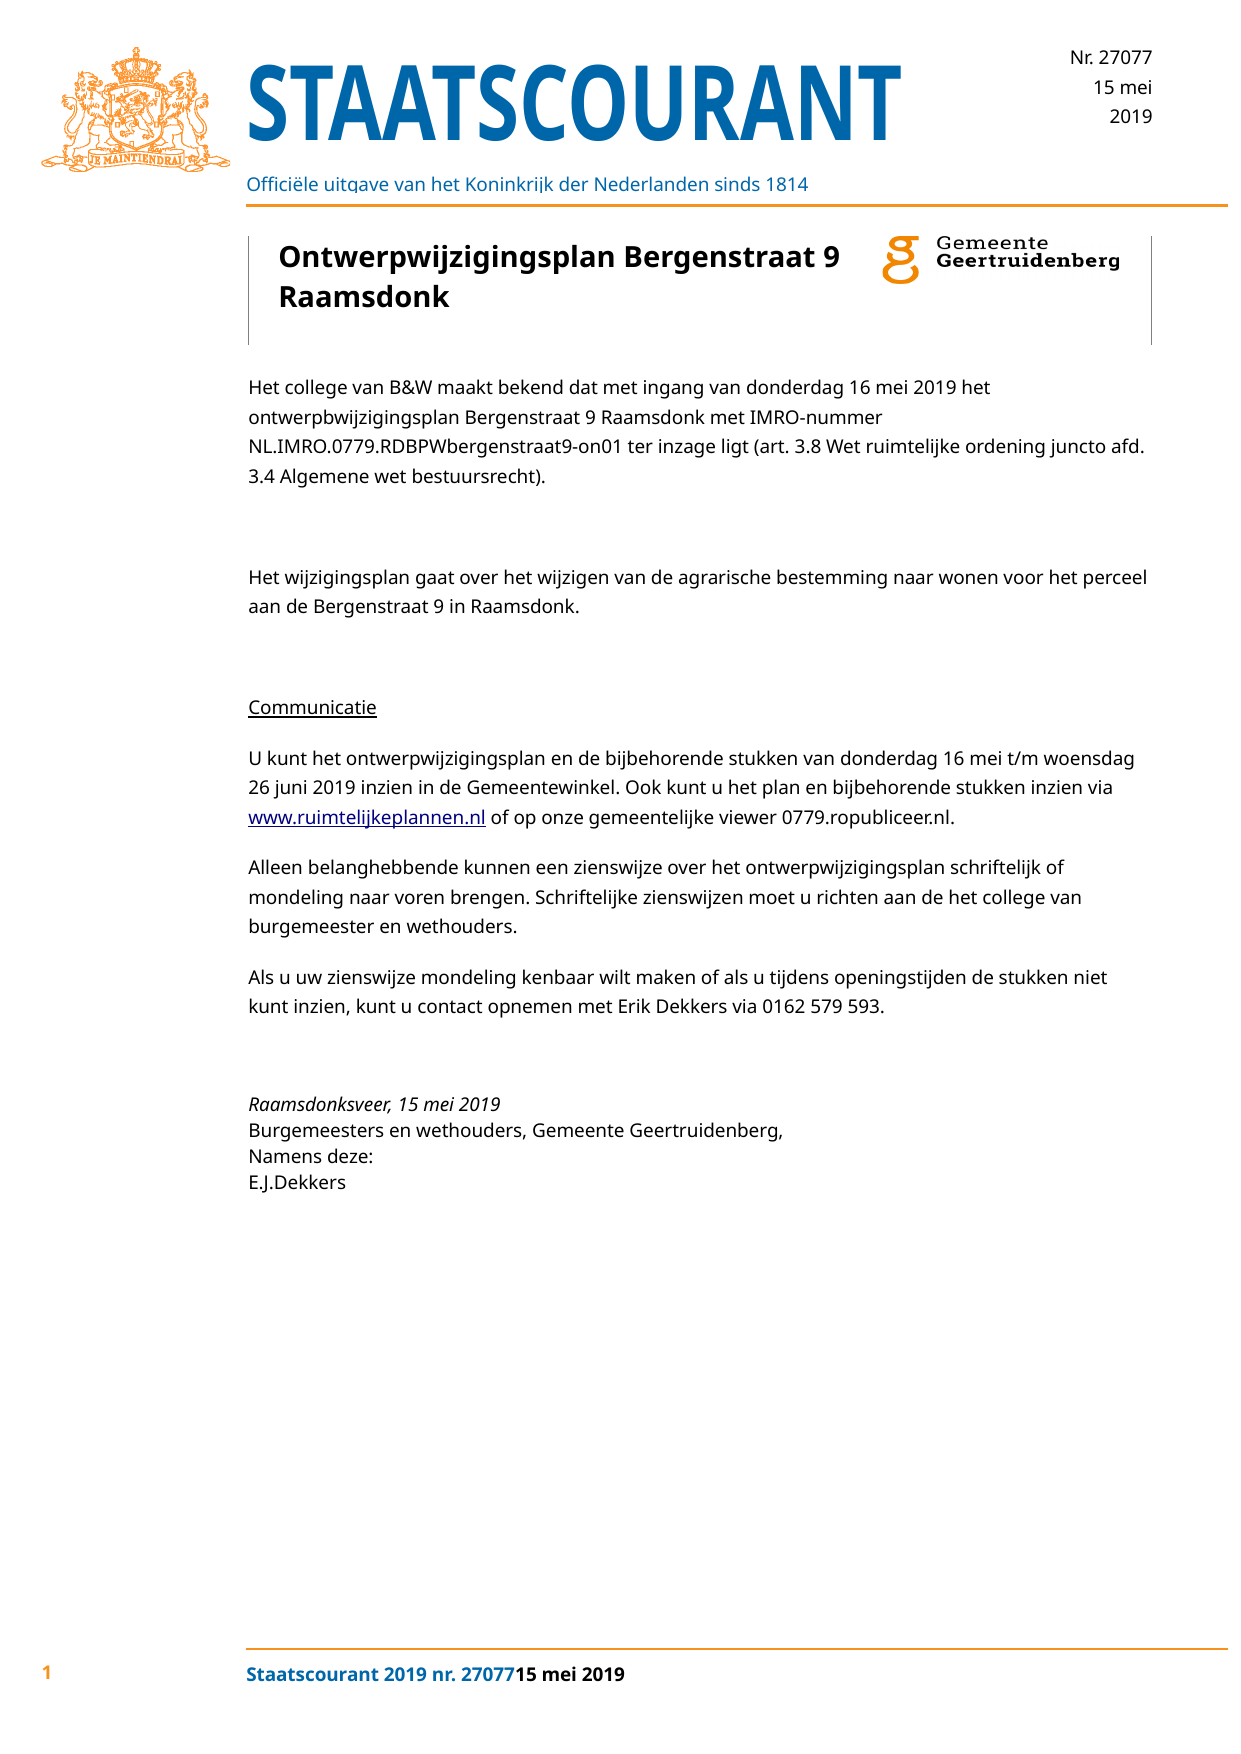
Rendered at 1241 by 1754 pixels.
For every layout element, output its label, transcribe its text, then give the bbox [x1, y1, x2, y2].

text Burgemeesters en wethouders, Gemeente Geertruidenberg, [248, 1117, 1152, 1143]
picture [41, 47, 231, 172]
text Het college van B&W maakt bekend dat met ingang van donderdag 16 mei 2019 het ontwerpbwijzigingsplan Bergenstraat 9 Raamsdonk met IMRO-nummer NL.IMRO.0779.RDBPWbergenstraat9-on01 ter inzage ligt (art. 3.8 Wet ruimtelijke ordening juncto afd. 3.4 Algemene wet bestuursrecht). [248, 374, 1152, 489]
table_header Ontwerpwijzigingsplan Bergenstraat 9 Raamsdonk [249, 236, 850, 345]
text Raamsdonksveer, 15 mei 2019 [248, 1092, 1152, 1117]
table_header [850, 284, 1151, 345]
table_header [1119, 236, 1151, 283]
text E.J.Dekkers [248, 1169, 1152, 1194]
table_header [850, 236, 882, 283]
text Als u uw zienswijze mondeling kenbaar wilt maken of als u tijdens openingstijden de stukken niet kunt inzien, kunt u contact opnemen met Erik Dekkers via 0162 579 593. [248, 964, 1152, 1019]
text Alleen belanghebbende kunnen een zienswijze over het ontwerpwijzigingsplan schriftelijk of mondeling naar voren brengen. Schriftelijke zienswijzen moet u richten aan de het college van burgemeester en wethouders. [248, 854, 1152, 939]
text U kunt het ontwerpwijzigingsplan en de bijbehorende stukken van donderdag 16 mei t/m woensdag 26 juni 2019 inzien in de Gemeentewinkel. Ook kunt u het plan en bijbehorende stukken inzien via www.ruimtelijkeplannen.nl of op onze gemeentelijke viewer 0779.ropubliceer.nl. [248, 745, 1152, 829]
text Communicatie [248, 694, 1152, 720]
text Het wijzigingsplan gaat over het wijzigen van de agrarische bestemming naar wonen voor het perceel aan de Bergenstraat 9 in Raamsdonk. [248, 564, 1152, 619]
text Namens deze: [248, 1143, 1152, 1169]
picture [882, 236, 1119, 284]
